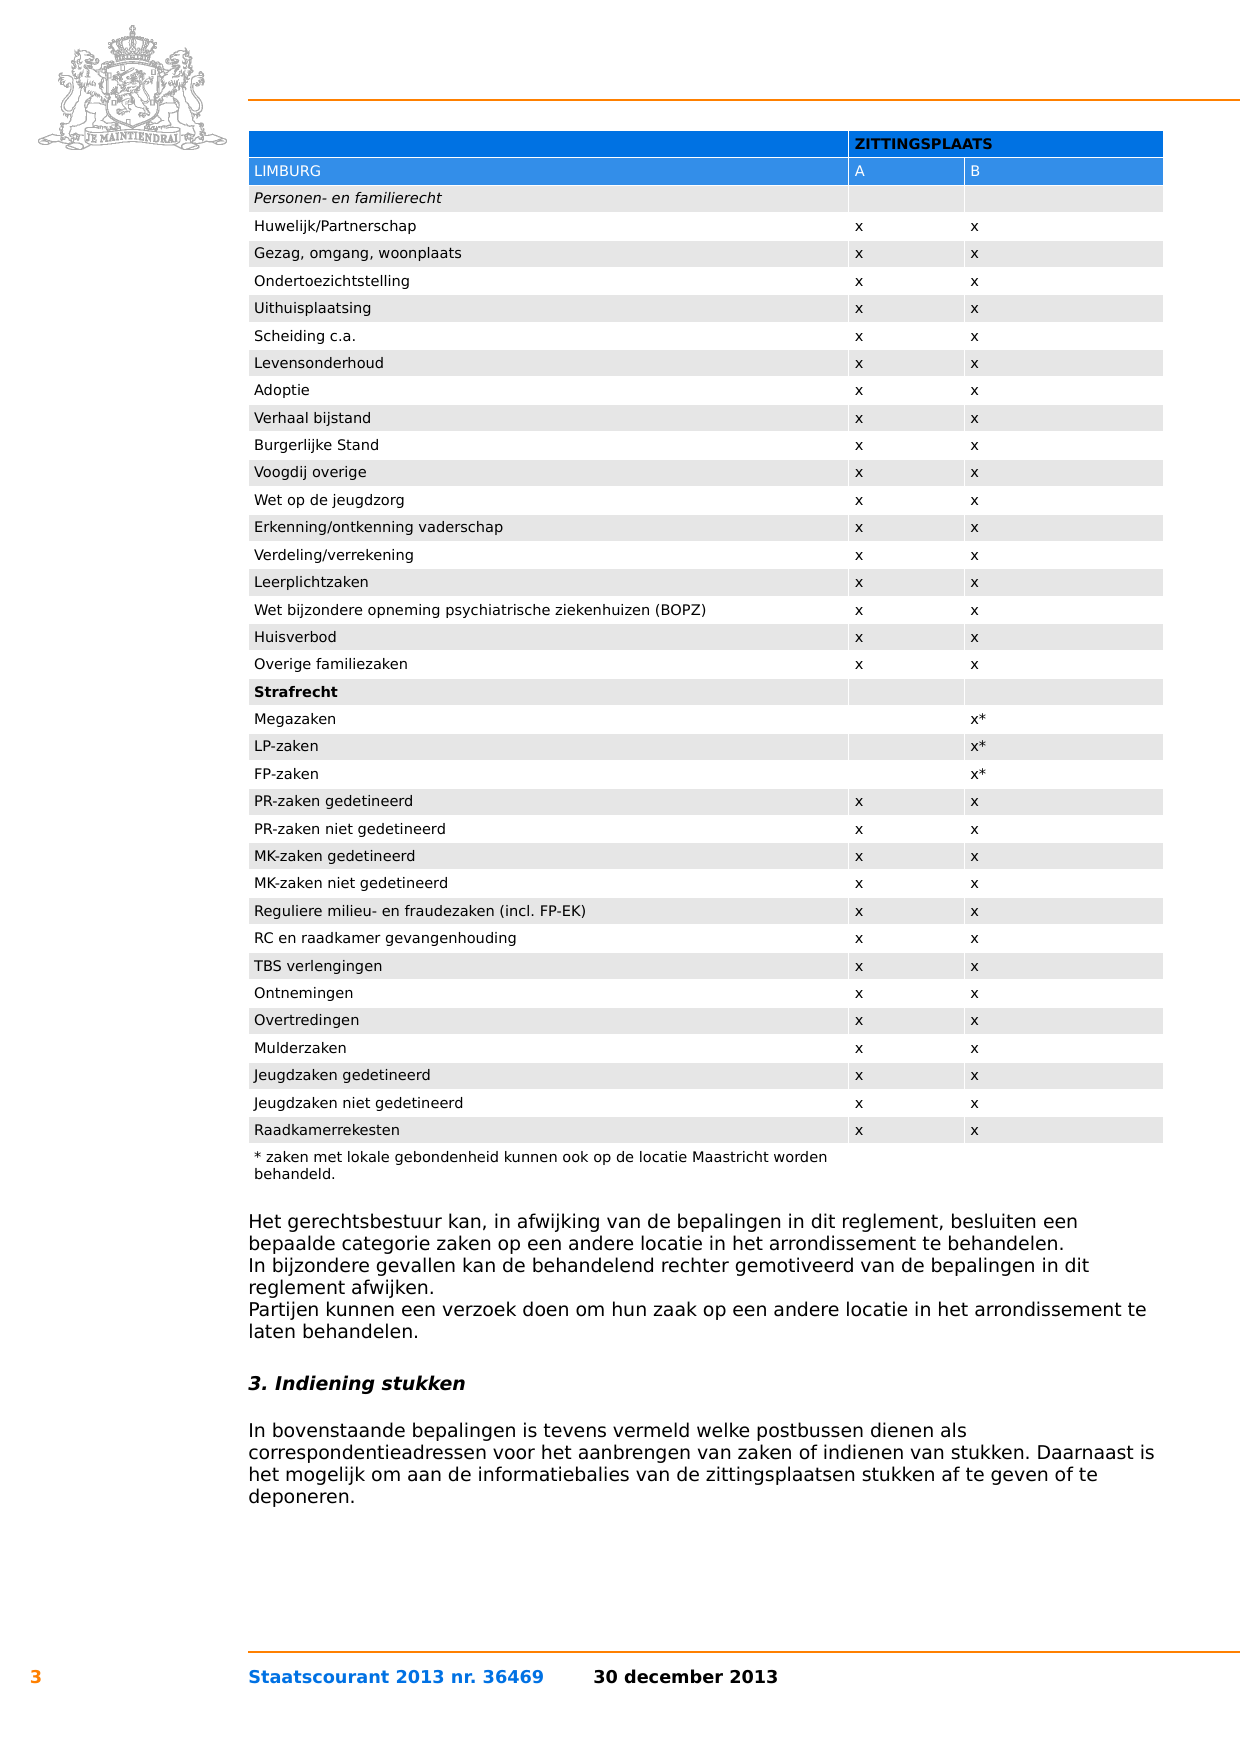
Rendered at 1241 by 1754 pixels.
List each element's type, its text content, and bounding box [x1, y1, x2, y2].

table_cell Personen- en familierecht [249, 186, 848, 212]
table_cell x [849, 953, 964, 979]
table_cell Overtredingen [249, 1008, 848, 1034]
table_cell Scheiding c.a. [249, 323, 848, 349]
text In bovenstaande bepalingen is tevens vermeld welke postbussen dienen als correspondentieadressen voor het aanbrengen van zaken of indienen van stukken. Daarnaast is het mogelijk om aan de informatiebalies van de zittingsplaatsen stukken af te geven of te deponeren. [248, 1420, 1163, 1508]
table_cell x* [965, 706, 1163, 733]
table_cell Wet bijzondere opneming psychiatrische ziekenhuizen (BOPZ) [249, 597, 848, 623]
table_cell x [965, 843, 1163, 869]
table_cell x [849, 789, 964, 815]
table_cell x [965, 789, 1163, 815]
table_cell x* [965, 761, 1163, 787]
table_cell Mulderzaken [249, 1035, 848, 1061]
table_cell x [965, 432, 1163, 459]
table_cell TBS verlengingen [249, 953, 848, 979]
table_cell x [849, 1008, 964, 1034]
table_cell Gezag, omgang, woonplaats [249, 241, 848, 267]
table_cell Erkenning/ontkenning vaderschap [249, 515, 848, 541]
table_cell x [965, 925, 1163, 952]
table_cell Leerplichtzaken [249, 569, 848, 596]
table_cell x [965, 542, 1163, 568]
table_cell Reguliere milieu- en fraudezaken (incl. FP-EK) [249, 898, 848, 924]
text Partijen kunnen een verzoek doen om hun zaak op een andere locatie in het arrondissement te laten behandelen. [248, 1299, 1163, 1343]
table_cell Adoptie [249, 378, 848, 404]
table_cell x [965, 624, 1163, 650]
table_cell x [849, 980, 964, 1007]
table_cell A [849, 158, 964, 185]
table_cell x [965, 350, 1163, 376]
table_cell x [965, 1117, 1163, 1143]
table_cell x [965, 569, 1163, 596]
table_cell Verdeling/verrekening [249, 542, 848, 568]
table_cell MK-zaken niet gedetineerd [249, 871, 848, 897]
table_cell x [965, 213, 1163, 239]
table_cell [849, 186, 964, 212]
table_cell x [849, 569, 964, 596]
table_cell B [965, 158, 1163, 185]
table_cell x [849, 487, 964, 513]
subtitle 3. Indiening stukken [248, 1373, 1163, 1395]
table_cell Huisverbod [249, 624, 848, 650]
table_cell MK-zaken gedetineerd [249, 843, 848, 869]
table_cell x [965, 871, 1163, 897]
table_cell x [849, 1117, 964, 1143]
table_cell x [849, 597, 964, 623]
table_cell x [965, 295, 1163, 322]
text In bijzondere gevallen kan de behandelend rechter gemotiveerd van de bepalingen in dit reglement afwijken. [248, 1255, 1163, 1299]
table_cell [965, 186, 1163, 212]
table_cell x [849, 432, 964, 459]
table_cell Burgerlijke Stand [249, 432, 848, 459]
table_cell Jeugdzaken niet gedetineerd [249, 1090, 848, 1116]
table_cell FP-zaken [249, 761, 848, 787]
table_cell x [849, 651, 964, 678]
table_cell x [849, 515, 964, 541]
table_cell LIMBURG [249, 158, 848, 185]
table_cell x [849, 816, 964, 842]
table_cell x [849, 843, 964, 869]
table_cell RC en raadkamer gevangenhouding [249, 925, 848, 952]
table_cell x [849, 213, 964, 239]
table_cell x [965, 816, 1163, 842]
table_cell x [965, 953, 1163, 979]
table_cell [965, 1145, 1163, 1188]
table_cell Overige familiezaken [249, 651, 848, 678]
table_cell x [965, 651, 1163, 678]
table_cell Wet op de jeugdzorg [249, 487, 848, 513]
table_cell x [965, 241, 1163, 267]
table_cell x [965, 487, 1163, 513]
table_cell [849, 706, 964, 733]
table_cell x [849, 268, 964, 294]
table_cell x [965, 1008, 1163, 1034]
table_cell Ontnemingen [249, 980, 848, 1007]
table_cell x [965, 597, 1163, 623]
table_cell x* [965, 734, 1163, 760]
table_cell [849, 734, 964, 760]
table_cell x [849, 350, 964, 376]
table_cell x [849, 323, 964, 349]
table_cell x [965, 898, 1163, 924]
table_header [249, 131, 848, 157]
table_cell * zaken met lokale gebondenheid kunnen ook op de locatie Maastricht worden behandeld. [249, 1145, 848, 1188]
table_cell x [965, 980, 1163, 1007]
table_cell x [849, 405, 964, 431]
table_cell [849, 761, 964, 787]
table_cell x [965, 1063, 1163, 1089]
table_cell x [849, 1035, 964, 1061]
table_cell x [849, 871, 964, 897]
table_cell Strafrecht [249, 679, 848, 705]
table_cell x [849, 460, 964, 486]
table_cell x [849, 898, 964, 924]
table_cell Levensonderhoud [249, 350, 848, 376]
table_cell x [849, 241, 964, 267]
table_cell x [849, 542, 964, 568]
table_cell x [965, 515, 1163, 541]
table_cell x [965, 460, 1163, 486]
table_cell Jeugdzaken gedetineerd [249, 1063, 848, 1089]
table_cell Voogdij overige [249, 460, 848, 486]
table_cell Raadkamerrekesten [249, 1117, 848, 1143]
table_cell [849, 1145, 964, 1188]
table_cell Megazaken [249, 706, 848, 733]
table_cell x [849, 1063, 964, 1089]
table_cell x [965, 378, 1163, 404]
table_cell PR-zaken niet gedetineerd [249, 816, 848, 842]
table_cell PR-zaken gedetineerd [249, 789, 848, 815]
table_cell LP-zaken [249, 734, 848, 760]
table_cell [849, 679, 964, 705]
table_cell x [965, 405, 1163, 431]
table_cell x [849, 1090, 964, 1116]
table_cell Verhaal bijstand [249, 405, 848, 431]
picture [38, 25, 227, 150]
table_cell Ondertoezichtstelling [249, 268, 848, 294]
table_cell x [965, 1035, 1163, 1061]
table_cell Uithuisplaatsing [249, 295, 848, 322]
table_cell x [965, 323, 1163, 349]
table_cell x [849, 624, 964, 650]
table_cell x [965, 268, 1163, 294]
table_header ZITTINGSPLAATS [849, 131, 1163, 157]
table_cell x [849, 925, 964, 952]
table_cell Huwelijk/Partnerschap [249, 213, 848, 239]
table_cell x [849, 295, 964, 322]
table_cell x [965, 1090, 1163, 1116]
text Het gerechtsbestuur kan, in afwijking van de bepalingen in dit reglement, besluiten een bepaalde categorie zaken op een andere locatie in het arrondissement te behandelen. [248, 1211, 1163, 1255]
table_cell [965, 679, 1163, 705]
table_cell x [849, 378, 964, 404]
